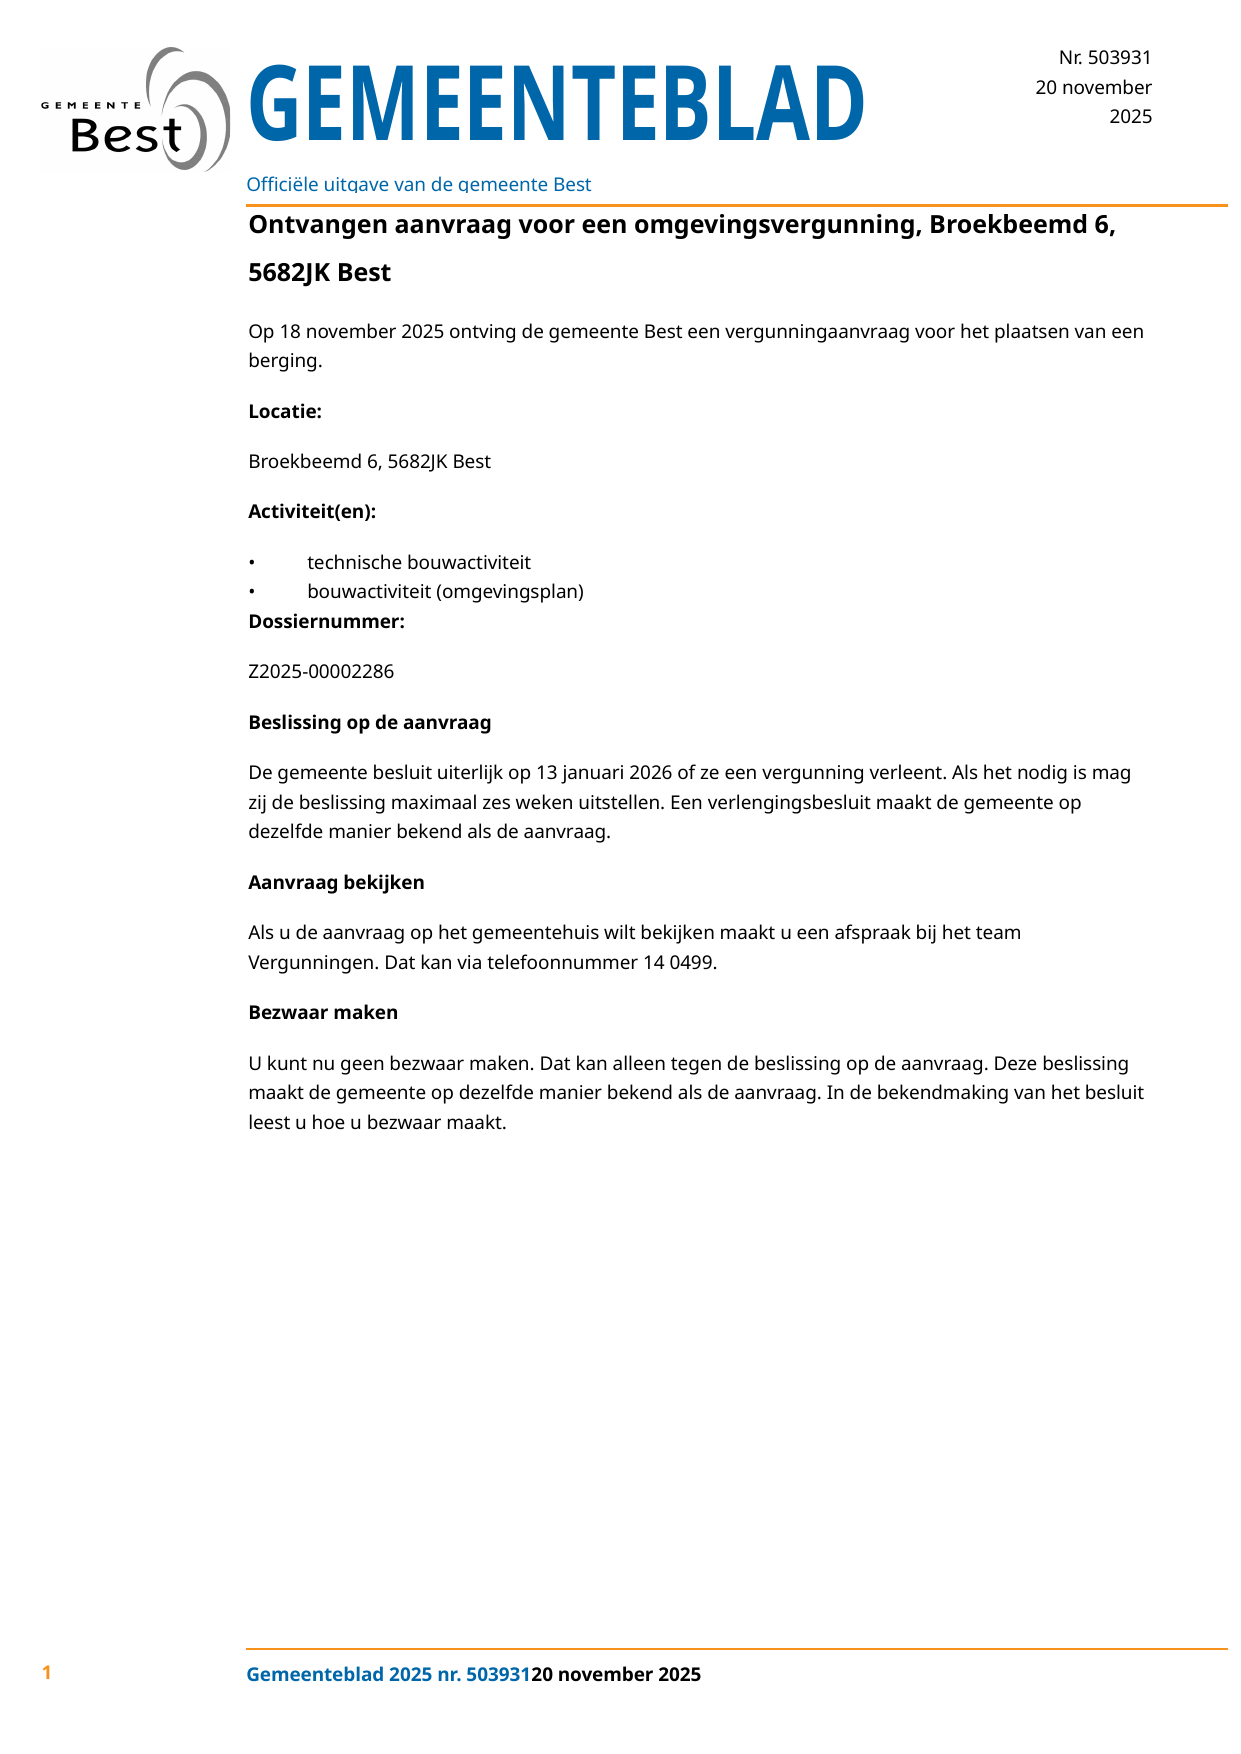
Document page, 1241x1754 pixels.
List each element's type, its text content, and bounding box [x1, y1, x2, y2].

text Op 18 november 2025 ontving de gemeente Best een vergunningaanvraag voor het plaatsen van een berging. [248, 318, 1152, 373]
text Aanvraag bekijken [248, 869, 1152, 895]
list bouwactiviteit (omgevingsplan) [248, 579, 1152, 604]
text De gemeente besluit uiterlijk op 13 januari 2026 of ze een vergunning verleent. Als het nodig is mag zij de beslissing maximaal zes weken uitstellen. Een verlengingsbesluit maakt de gemeente op dezelfde manier bekend als de aanvraag. [248, 759, 1152, 844]
text Beslissing op de aanvraag [248, 709, 1152, 735]
text Als u de aanvraag op het gemeentehuis wilt bekijken maakt u een afspraak bij het team Vergunningen. Dat kan via telefoonnummer 14 0499. [248, 919, 1152, 975]
text Dossiernummer: [248, 608, 1152, 634]
text U kunt nu geen bezwaar maken. Dat kan alleen tegen de beslissing op de aanvraag. Deze beslissing maakt de gemeente op dezelfde manier bekend als de aanvraag. In de bekendmaking van het besluit leest u hoe u bezwaar maakt. [248, 1050, 1152, 1135]
text Bezwaar maken [248, 999, 1152, 1025]
list technische bouwactiviteit [248, 549, 1152, 575]
text Locatie: [248, 398, 1152, 424]
text Activiteit(en): [248, 499, 1152, 524]
picture [41, 47, 231, 172]
text Z2025-00002286 [248, 659, 1152, 684]
text Ontvangen aanvraag voor een omgevingsvergunning, Broekbeemd 6, 5682JK Best [248, 207, 1152, 288]
text Broekbeemd 6, 5682JK Best [248, 448, 1152, 474]
